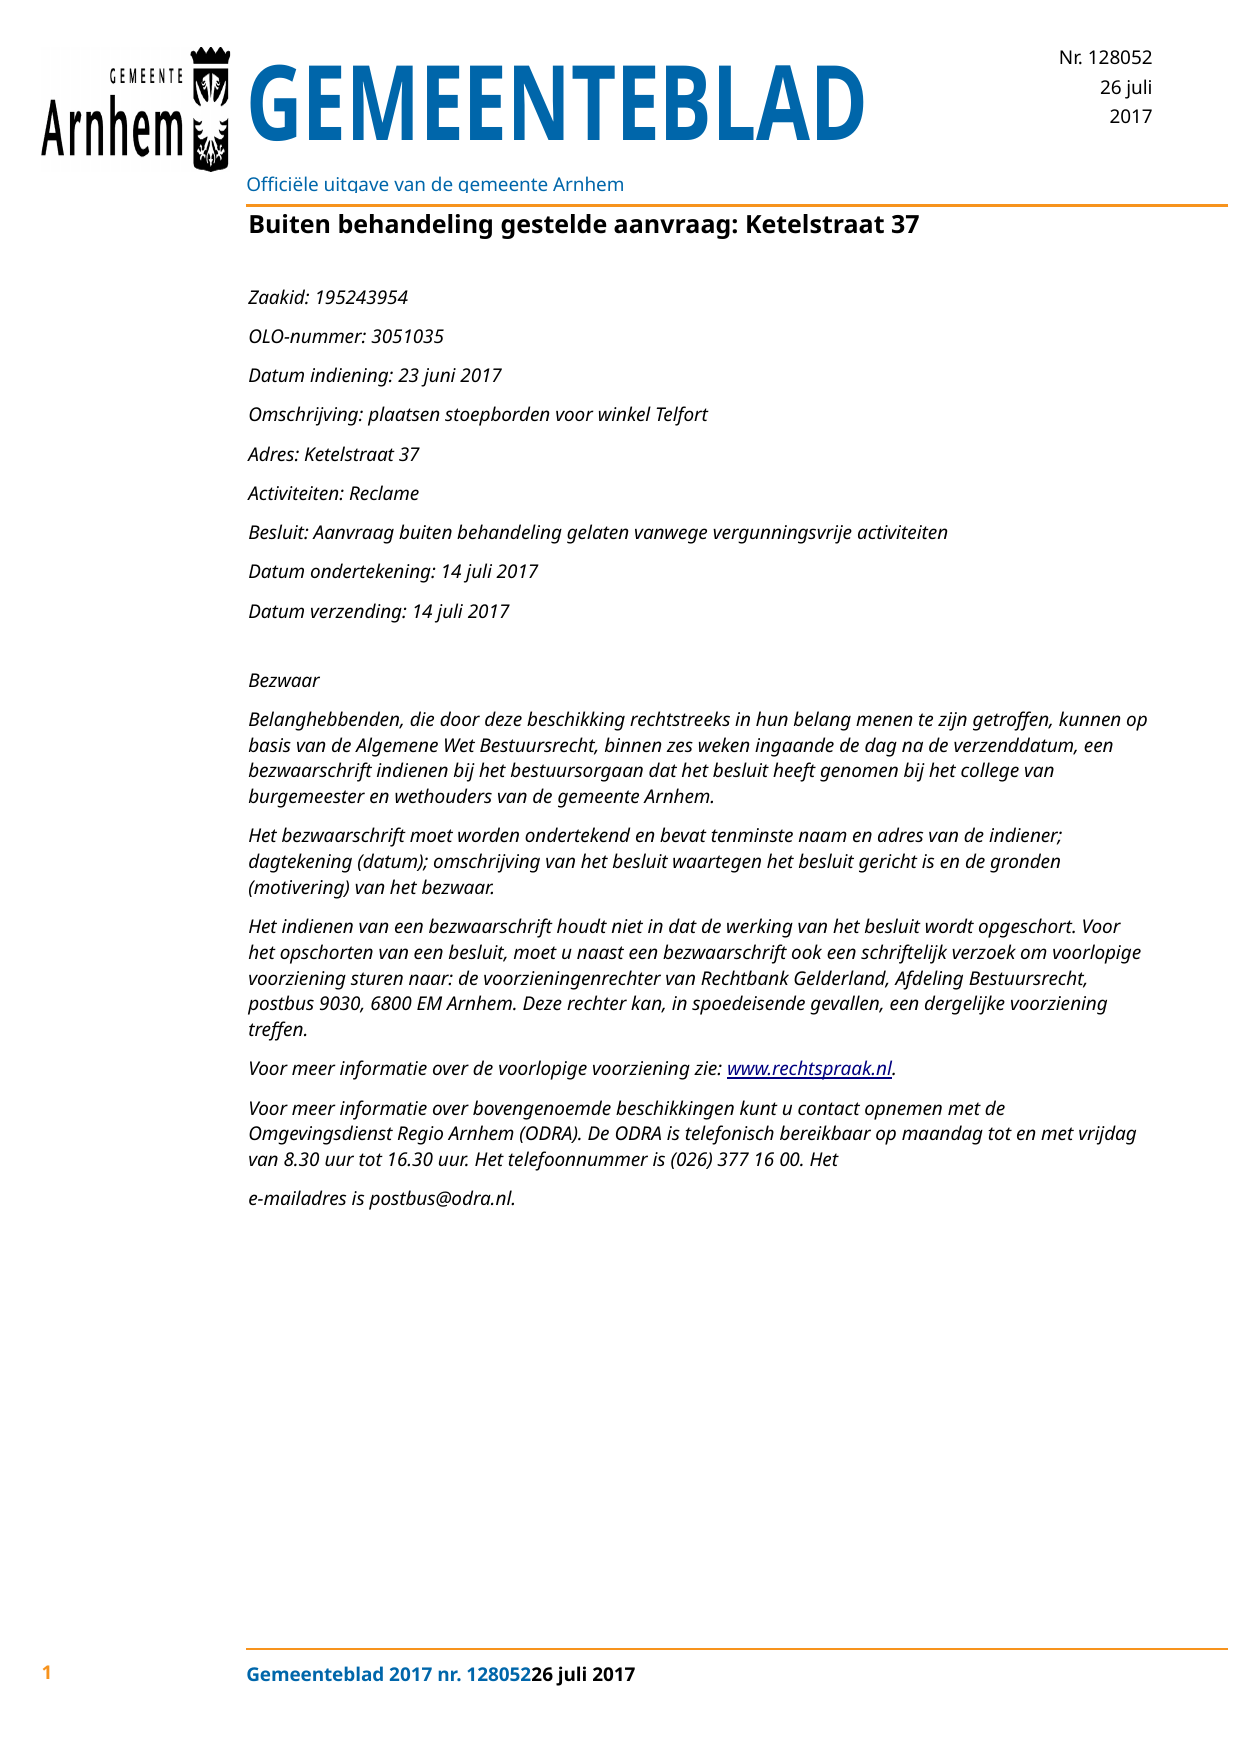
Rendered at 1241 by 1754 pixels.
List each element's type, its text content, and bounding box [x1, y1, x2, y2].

text Zaakid: 195243954 [248, 284, 1152, 309]
text Voor meer informatie over de voorlopige voorziening zie: www.rechtspraak.nl. [248, 1056, 1152, 1081]
text Het bezwaarschrift moet worden ondertekend en bevat tenminste naam en adres van de indiener; dagtekening (datum); omschrijving van het besluit waartegen het besluit gericht is en de gronden (motivering) van het bezwaar. [248, 823, 1152, 900]
picture [41, 47, 231, 172]
text Voor meer informatie over bovengenoemde beschikkingen kunt u contact opnemen met de Omgevingsdienst Regio Arnhem (ODRA). De ODRA is telefonisch bereikbaar op maandag tot en met vrijdag van 8.30 uur tot 16.30 uur. Het telefoonnummer is (026) 377 16 00. Het [248, 1095, 1152, 1172]
text Besluit: Aanvraag buiten behandeling gelaten vanwege vergunningsvrije activiteiten [248, 519, 1152, 545]
text OLO-nummer: 3051035 [248, 323, 1152, 349]
text Datum ondertekening: 14 juli 2017 [248, 559, 1152, 584]
text Datum verzending: 14 juli 2017 [248, 598, 1152, 624]
text Bezwaar [248, 667, 1152, 693]
text Het indienen van een bezwaarschrift houdt niet in dat de werking van het besluit wordt opgeschort. Voor het opschorten van een besluit, moet u naast een bezwaarschrift ook een schriftelijk verzoek om voorlopige voorziening sturen naar: de voorzieningenrechter van Rechtbank Gelderland, Afdeling Bestuursrecht, postbus 9030, 6800 EM Arnhem. Deze rechter kan, in spoedeisende gevallen, een dergelijke voorziening treffen. [248, 913, 1152, 1042]
text Activiteiten: Reclame [248, 480, 1152, 506]
text Belanghebbenden, die door deze beschikking rechtstreeks in hun belang menen te zijn getroffen, kunnen op basis van de Algemene Wet Bestuursrecht, binnen zes weken ingaande de dag na de verzenddatum, een bezwaarschrift indienen bij het bestuursorgaan dat het besluit heeft genomen bij het college van burgemeester en wethouders van de gemeente Arnhem. [248, 706, 1152, 809]
text e-mailadres is postbus@odra.nl. [248, 1186, 1152, 1211]
text Buiten behandeling gestelde aanvraag: Ketelstraat 37 [248, 207, 1152, 241]
text Omschrijving: plaatsen stoepborden voor winkel Telfort [248, 402, 1152, 427]
text Datum indiening: 23 juni 2017 [248, 362, 1152, 388]
text Adres: Ketelstraat 37 [248, 441, 1152, 467]
